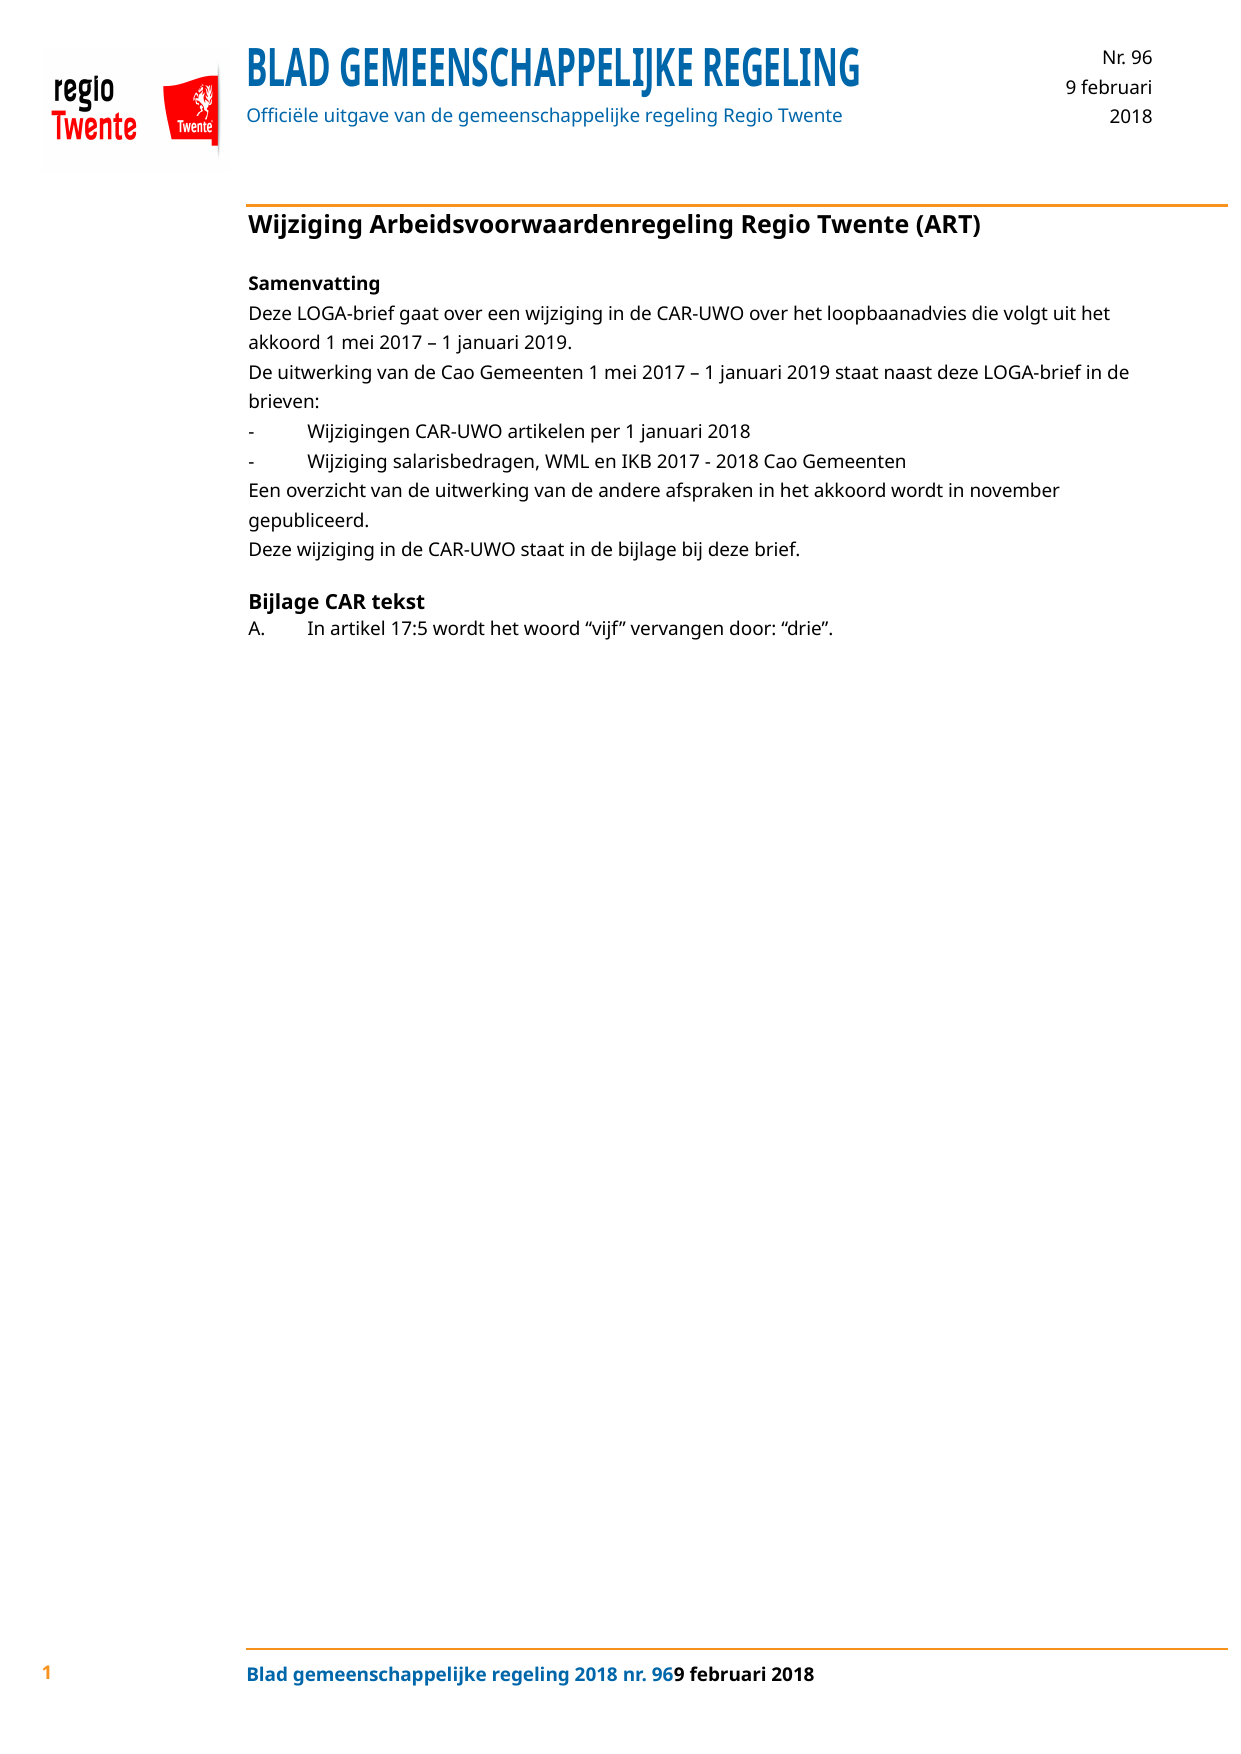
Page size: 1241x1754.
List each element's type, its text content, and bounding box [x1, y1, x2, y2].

list Wijzigingen CAR-UWO artikelen per 1 januari 2018 [248, 418, 1152, 444]
picture [41, 47, 231, 172]
list Wijziging salarisbedragen, WML en IKB 2017 - 2018 Cao Gemeenten [248, 448, 1152, 473]
text Wijziging Arbeidsvoorwaardenregeling Regio Twente (ART) [248, 207, 1152, 241]
text De uitwerking van de Cao Gemeenten 1 mei 2017 – 1 januari 2019 staat naast deze LOGA-brief in de brieven: [248, 359, 1152, 414]
text Bijlage CAR tekst [248, 587, 1152, 615]
text Samenvatting [248, 270, 1152, 296]
text Een overzicht van de uitwerking van de andere afspraken in het akkoord wordt in november gepubliceerd. [248, 477, 1152, 533]
text Deze LOGA-brief gaat over een wijziging in de CAR-UWO over het loopbaanadvies die volgt uit het akkoord 1 mei 2017 – 1 januari 2019. [248, 300, 1152, 355]
text Deze wijziging in de CAR-UWO staat in de bijlage bij deze brief. [248, 537, 1152, 562]
list In artikel 17:5 wordt het woord “vijf” vervangen door: “drie”. [248, 615, 1152, 641]
